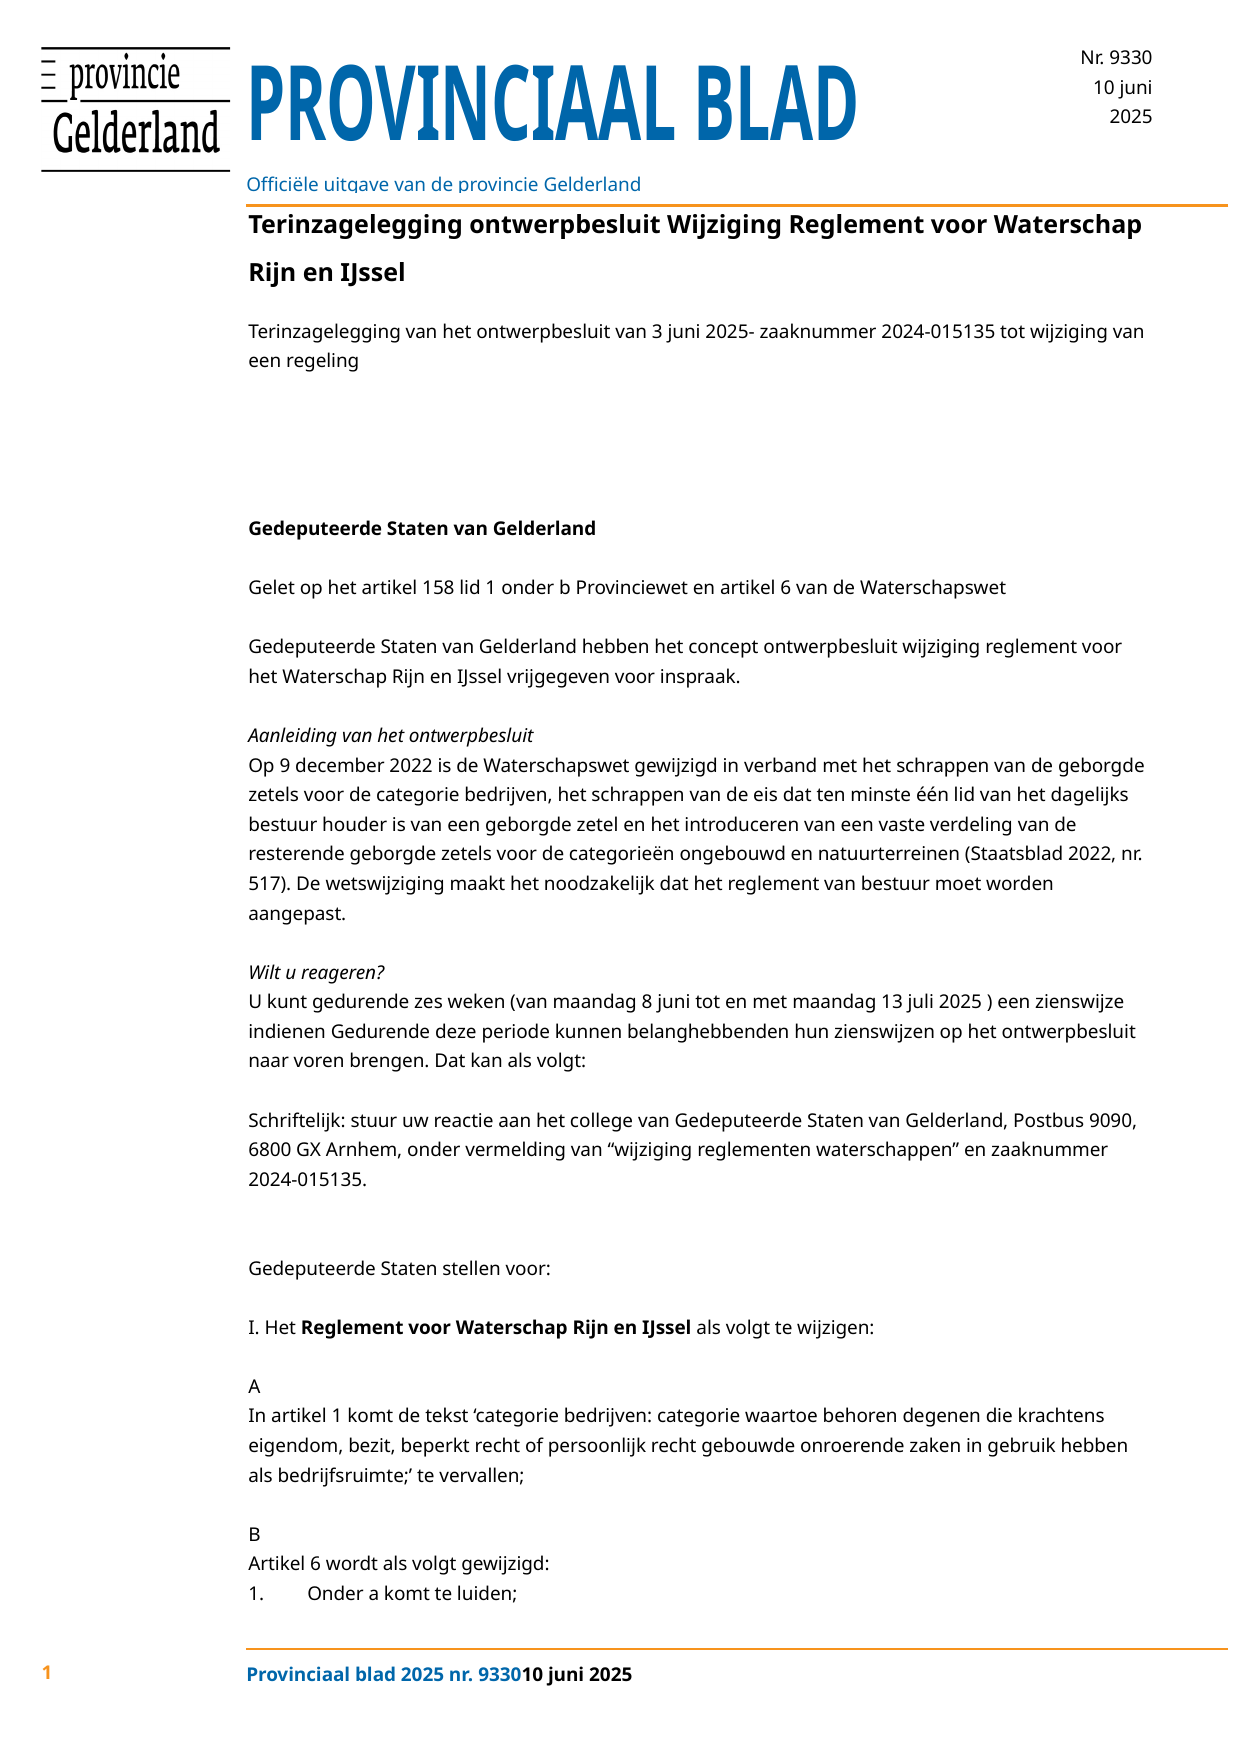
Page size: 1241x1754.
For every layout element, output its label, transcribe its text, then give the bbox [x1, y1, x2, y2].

text Terinzagelegging ontwerpbesluit Wijziging Reglement voor Waterschap Rijn en IJssel [248, 207, 1152, 288]
list Onder a komt te luiden; [248, 1580, 1152, 1606]
text B [248, 1521, 1152, 1547]
text Op 9 december 2022 is de Waterschapswet gewijzigd in verband met het schrappen van de geborgde zetels voor de categorie bedrijven, het schrappen van de eis dat ten minste één lid van het dagelijks bestuur houder is van een geborgde zetel en het introduceren van een vaste verdeling van de resterende geborgde zetels voor de categorieën ongebouwd en natuurterreinen (Staatsblad 2022, nr. 517). De wetswijziging maakt het noodzakelijk dat het reglement van bestuur moet worden aangepast. [248, 752, 1152, 925]
text Aanleiding van het ontwerpbesluit [248, 722, 1152, 748]
picture [41, 47, 231, 172]
text Schriftelijk: stuur uw reactie aan het college van Gedeputeerde Staten van Gelderland, Postbus 9090, 6800 GX Arnhem, onder vermelding van “wijziging reglementen waterschappen” en zaaknummer 2024-015135. [248, 1107, 1152, 1192]
text In artikel 1 komt de tekst ‘categorie bedrijven: categorie waartoe behoren degenen die krachtens eigendom, bezit, beperkt recht of persoonlijk recht gebouwde onroerende zaken in gebruik hebben als bedrijfsruimte;’ te vervallen; [248, 1403, 1152, 1487]
text I. Het Reglement voor Waterschap Rijn en IJssel als volgt te wijzigen: [248, 1314, 1152, 1339]
text A [248, 1373, 1152, 1399]
text Wilt u reageren? [248, 959, 1152, 984]
text Terinzagelegging van het ontwerpbesluit van 3 juni 2025- zaaknummer 2024-015135 tot wijziging van een regeling [248, 318, 1152, 373]
text Gedeputeerde Staten stellen voor: [248, 1255, 1152, 1280]
text U kunt gedurende zes weken (van maandag 8 juni tot en met maandag 13 juli 2025 ) een zienswijze indienen Gedurende deze periode kunnen belanghebbenden hun zienswijzen op het ontwerpbesluit naar voren brengen. Dat kan als volgt: [248, 988, 1152, 1073]
text Gedeputeerde Staten van Gelderland [248, 515, 1152, 541]
text Gedeputeerde Staten van Gelderland hebben het concept ontwerpbesluit wijziging reglement voor het Waterschap Rijn en IJssel vrijgegeven voor inspraak. [248, 633, 1152, 689]
text Gelet op het artikel 158 lid 1 onder b Provinciewet en artikel 6 van de Waterschapswet [248, 574, 1152, 600]
text Artikel 6 wordt als volgt gewijzigd: [248, 1551, 1152, 1576]
